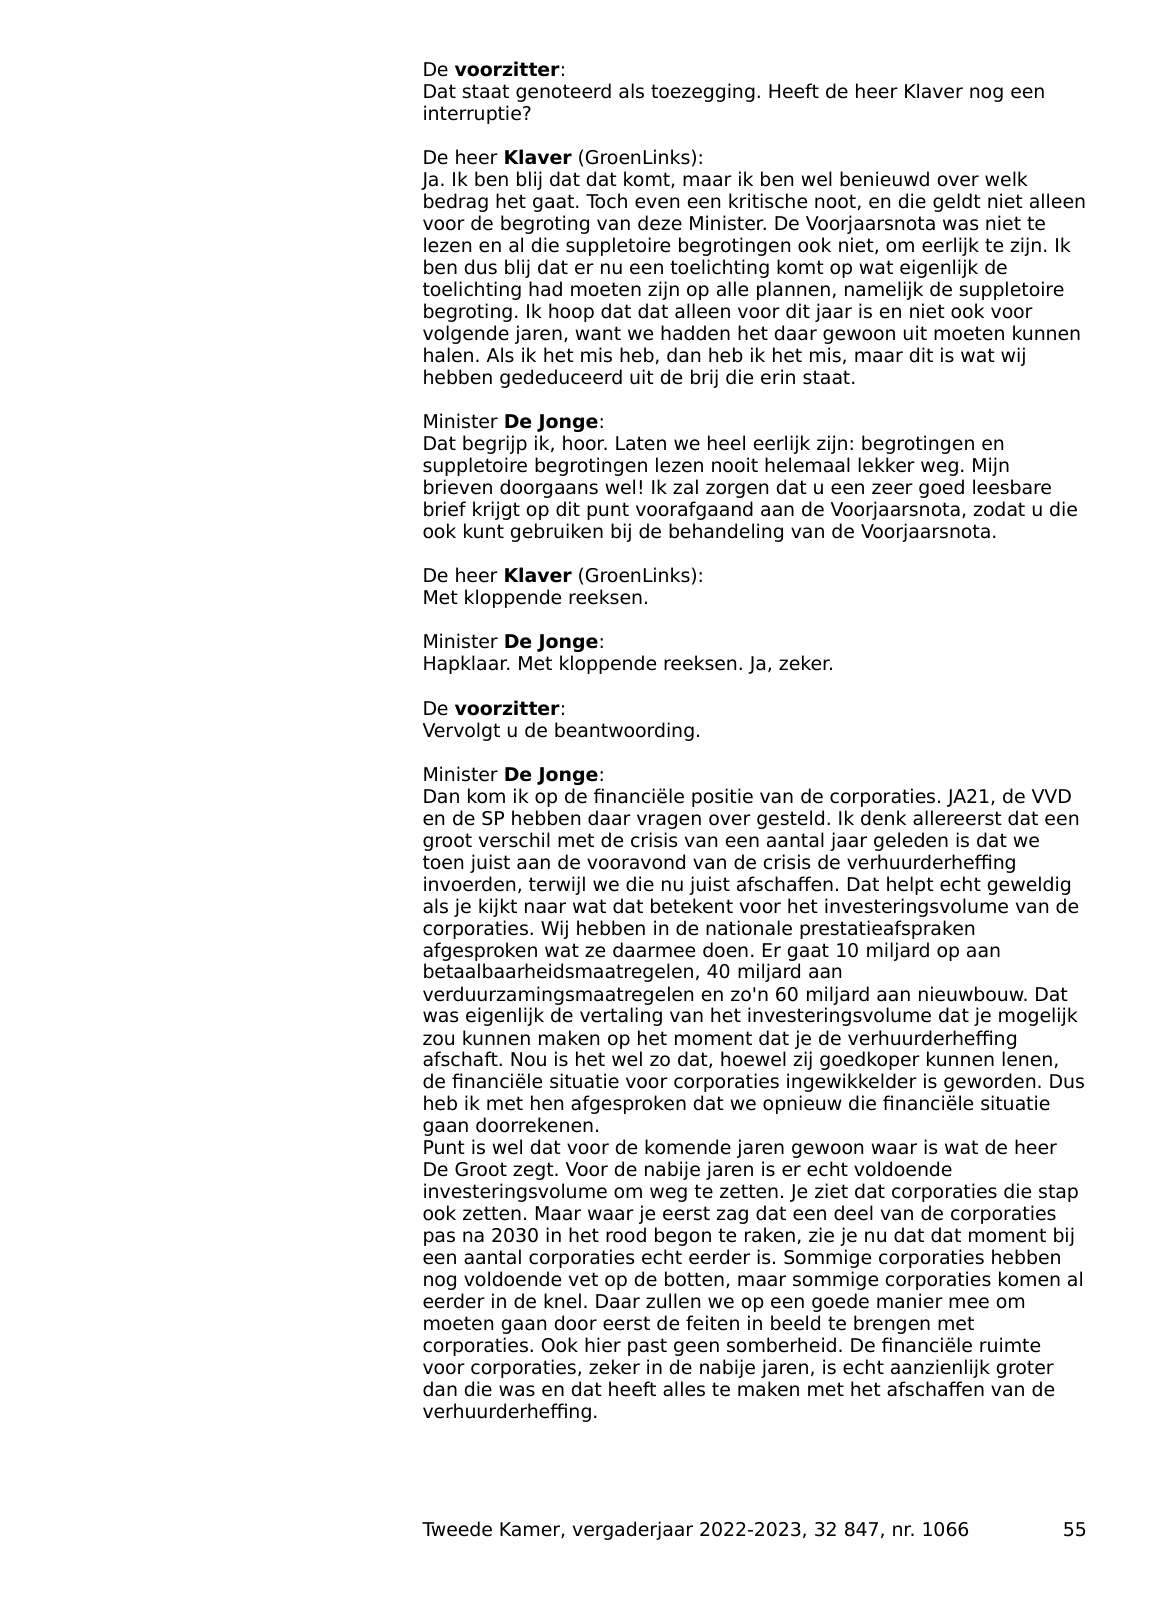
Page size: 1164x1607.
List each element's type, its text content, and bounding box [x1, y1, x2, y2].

text Met kloppende reeksen. [422, 587, 1087, 609]
text Minister De Jonge: [422, 411, 1087, 433]
text Vervolgt u de beantwoording. [422, 719, 1087, 741]
text Minister De Jonge: [422, 764, 1087, 786]
text De voorzitter: [422, 59, 1087, 81]
text De voorzitter: [422, 697, 1087, 719]
text De heer Klaver (GroenLinks): [422, 565, 1087, 587]
text Ja. Ik ben blij dat dat komt, maar ik ben wel benieuwd over welk bedrag het gaat. Toch even een kritische noot, en die geldt niet alleen voor de begroting van deze Minister. De Voorjaarsnota was niet te lezen en al die suppletoire begrotingen ook niet, om eerlijk te zijn. Ik ben dus blij dat er nu een toelichting komt op wat eigenlijk de toelichting had moeten zijn op alle plannen, namelijk de suppletoire begroting. Ik hoop dat dat alleen voor dit jaar is en niet ook voor volgende jaren, want we hadden het daar gewoon uit moeten kunnen halen. Als ik het mis heb, dan heb ik het mis, maar dit is wat wij hebben gededuceerd uit de brij die erin staat. [422, 169, 1087, 389]
text De heer Klaver (GroenLinks): [422, 147, 1087, 169]
text Dat staat genoteerd als toezegging. Heeft de heer Klaver nog een interruptie? [422, 81, 1087, 125]
text Punt is wel dat voor de komende jaren gewoon waar is wat de heer De Groot zegt. Voor de nabije jaren is er echt voldoende investeringsvolume om weg te zetten. Je ziet dat corporaties die stap ook zetten. Maar waar je eerst zag dat een deel van de corporaties pas na 2030 in het rood begon te raken, zie je nu dat dat moment bij een aantal corporaties echt eerder is. Sommige corporaties hebben nog voldoende vet op de botten, maar sommige corporaties komen al eerder in de knel. Daar zullen we op een goede manier mee om moeten gaan door eerst de feiten in beeld te brengen met corporaties. Ook hier past geen somberheid. De financiële ruimte voor corporaties, zeker in de nabije jaren, is echt aanzienlijk groter dan die was en dat heeft alles te maken met het afschaffen van de verhuurderheffing. [422, 1137, 1087, 1423]
text Minister De Jonge: [422, 631, 1087, 653]
text Hapklaar. Met kloppende reeksen. Ja, zeker. [422, 653, 1087, 675]
text Dat begrijp ik, hoor. Laten we heel eerlijk zijn: begrotingen en suppletoire begrotingen lezen nooit helemaal lekker weg. Mijn brieven doorgaans wel! Ik zal zorgen dat u een zeer goed leesbare brief krijgt op dit punt voorafgaand aan de Voorjaarsnota, zodat u die ook kunt gebruiken bij de behandeling van de Voorjaarsnota. [422, 433, 1087, 543]
text Dan kom ik op de financiële positie van de corporaties. JA21, de VVD en de SP hebben daar vragen over gesteld. Ik denk allereerst dat een groot verschil met de crisis van een aantal jaar geleden is dat we toen juist aan de vooravond van de crisis de verhuurderheffing invoerden, terwijl we die nu juist afschaffen. Dat helpt echt geweldig als je kijkt naar wat dat betekent voor het investeringsvolume van de corporaties. Wij hebben in de nationale prestatieafspraken afgesproken wat ze daarmee doen. Er gaat 10 miljard op aan betaalbaarheidsmaatregelen, 40 miljard aan verduurzamingsmaatregelen en zo'n 60 miljard aan nieuwbouw. Dat was eigenlijk de vertaling van het investeringsvolume dat je mogelijk zou kunnen maken op het moment dat je de verhuurderheffing afschaft. Nou is het wel zo dat, hoewel zij goedkoper kunnen lenen, de financiële situatie voor corporaties ingewikkelder is geworden. Dus heb ik met hen afgesproken dat we opnieuw die financiële situatie gaan doorrekenen. [422, 786, 1087, 1137]
